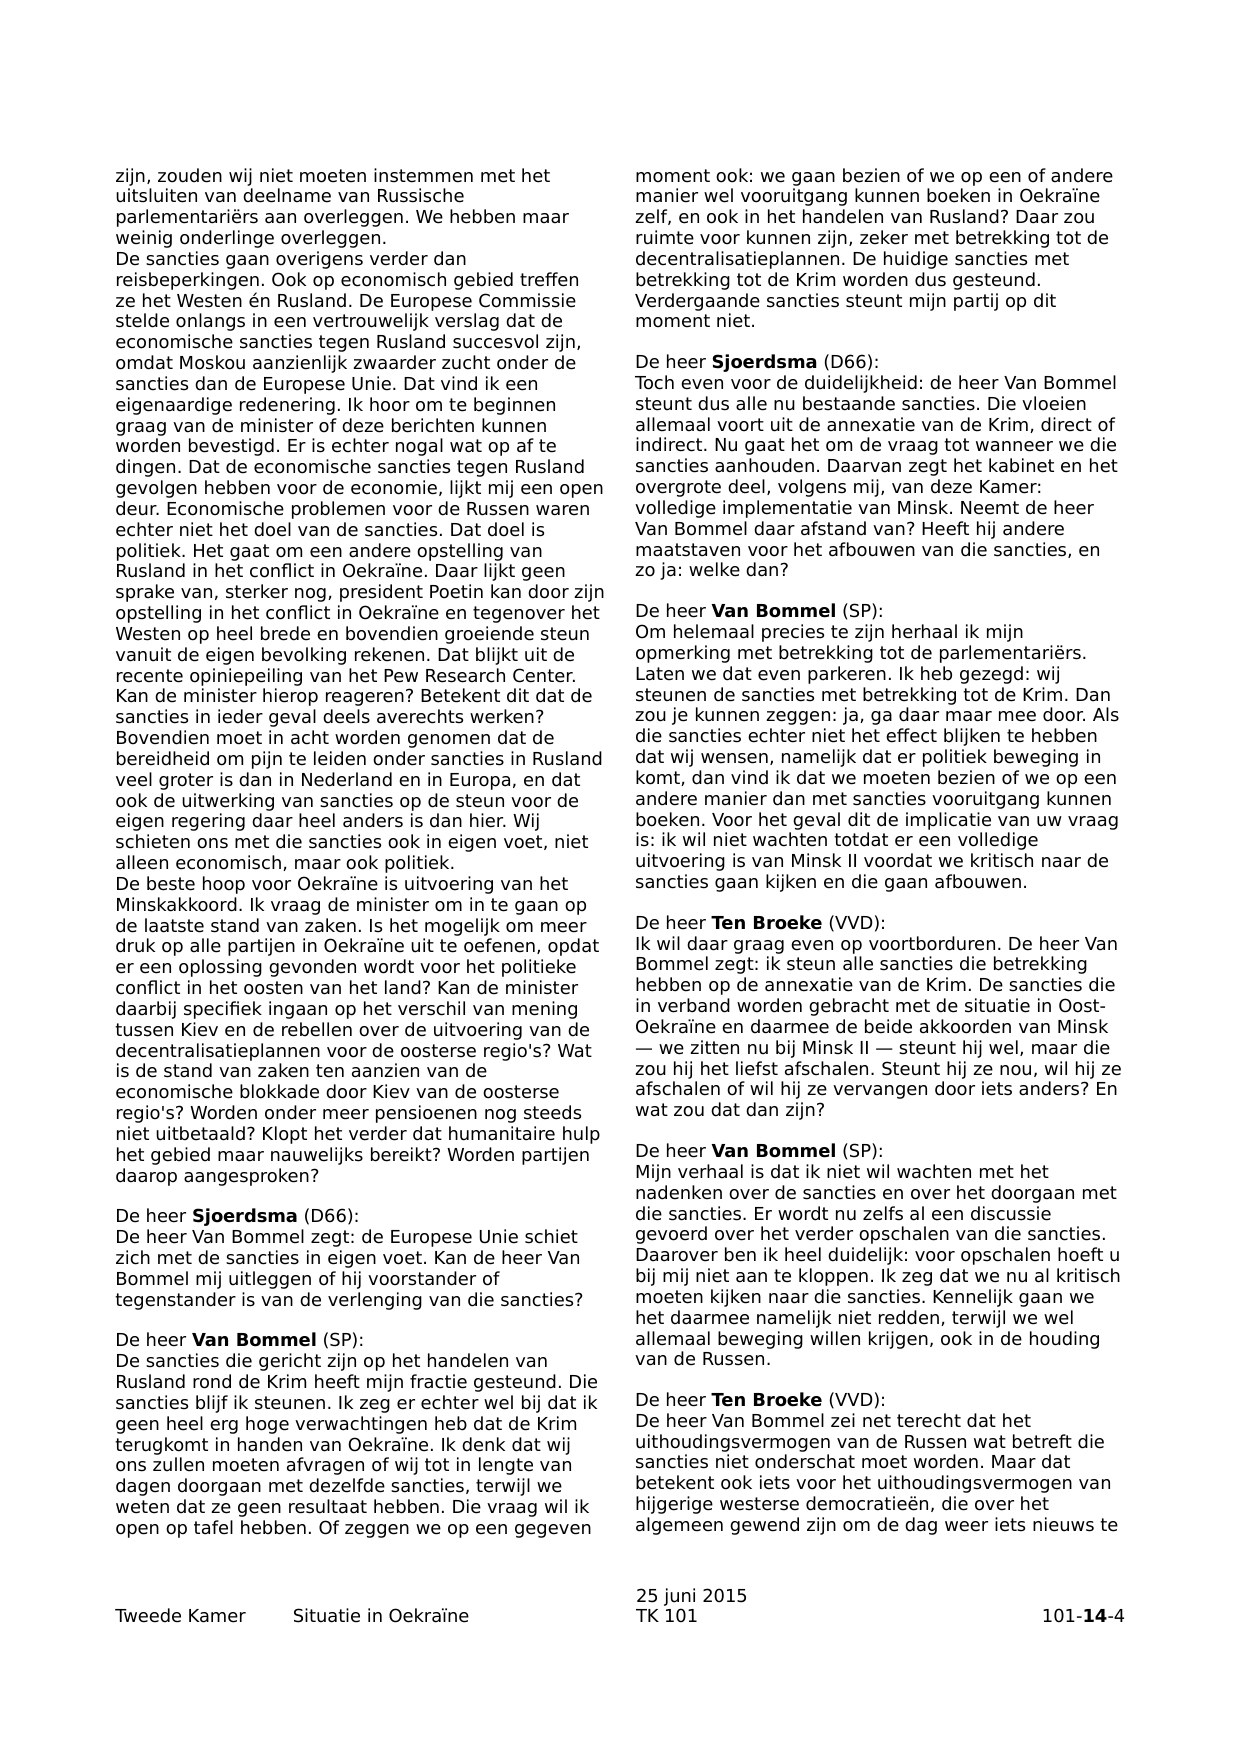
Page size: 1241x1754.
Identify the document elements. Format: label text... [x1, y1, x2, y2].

text Bovendien moet in acht worden genomen dat de bereidheid om pijn te leiden onder sancties in Rusland veel groter is dan in Nederland en in Europa, en dat ook de uitwerking van sancties op de steun voor de eigen regering daar heel anders is dan hier. Wij schieten ons met die sancties ook in eigen voet, niet alleen economisch, maar ook politiek. [115, 728, 605, 874]
text De sancties die gericht zijn op het handelen van Rusland rond de Krim heeft mijn fractie gesteund. Die sancties blijf ik steunen. Ik zeg er echter wel bij dat ik geen heel erg hoge verwachtingen heb dat de Krim terugkomt in handen van Oekraïne. Ik denk dat wij ons zullen moeten afvragen of wij tot in lengte van dagen doorgaan met dezelfde sancties, terwijl we weten dat ze geen resultaat hebben. Die vraag wil ik open op tafel hebben. Of zeggen we op een gegeven [115, 1351, 605, 1538]
text De heer Van Bommel (SP): [635, 601, 1125, 622]
text De beste hoop voor Oekraïne is uitvoering van het Minskakkoord. Ik vraag de minister om in te gaan op de laatste stand van zaken. Is het mogelijk om meer druk op alle partijen in Oekraïne uit te oefenen, opdat er een oplossing gevonden wordt voor het politieke conflict in het oosten van het land? Kan de minister daarbij specifiek ingaan op het verschil van mening tussen Kiev en de rebellen over de uitvoering van de decentralisatieplannen voor de oosterse regio's? Wat is de stand van zaken ten aanzien van de economische blokkade door Kiev van de oosterse regio's? Worden onder meer pensioenen nog steeds niet uitbetaald? Klopt het verder dat humanitaire hulp het gebied maar nauwelijks bereikt? Worden partijen daarop aangesproken? [115, 874, 605, 1186]
text De sancties gaan overigens verder dan reisbeperkingen. Ook op economisch gebied treffen ze het Westen én Rusland. De Europese Commissie stelde onlangs in een vertrouwelijk verslag dat de economische sancties tegen Rusland succesvol zijn, omdat Moskou aanzienlijk zwaarder zucht onder de sancties dan de Europese Unie. Dat vind ik een eigenaardige redenering. Ik hoor om te beginnen graag van de minister of deze berichten kunnen worden bevestigd. Er is echter nogal wat op af te dingen. Dat de economische sancties tegen Rusland gevolgen hebben voor de economie, lijkt mij een open deur. Economische problemen voor de Russen waren echter niet het doel van de sancties. Dat doel is politiek. Het gaat om een andere opstelling van Rusland in het conflict in Oekraïne. Daar lijkt geen sprake van, sterker nog, president Poetin kan door zijn opstelling in het conflict in Oekraïne en tegenover het Westen op heel brede en bovendien groeiende steun vanuit de eigen bevolking rekenen. Dat blijkt uit de recente opiniepeiling van het Pew Research Center. Kan de minister hierop reageren? Betekent dit dat de sancties in ieder geval deels averechts werken? [115, 249, 605, 728]
text De heer Sjoerdsma (D66): [115, 1206, 605, 1227]
text De heer Van Bommel zegt: de Europese Unie schiet zich met de sancties in eigen voet. Kan de heer Van Bommel mij uitleggen of hij voorstander of tegenstander is van de verlenging van die sancties? [115, 1227, 605, 1310]
text Ik wil daar graag even op voortborduren. De heer Van Bommel zegt: ik steun alle sancties die betrekking hebben op de annexatie van de Krim. De sancties die in verband worden gebracht met de situatie in Oost-Oekraïne en daarmee de beide akkoorden van Minsk — we zitten nu bij Minsk II — steunt hij wel, maar die zou hij het liefst afschalen. Steunt hij ze nou, wil hij ze afschalen of wil hij ze vervangen door iets anders? En wat zou dat dan zijn? [635, 933, 1125, 1121]
text De heer Van Bommel (SP): [115, 1330, 605, 1351]
text De heer Van Bommel zei net terecht dat het uithoudingsvermogen van de Russen wat betreft die sancties niet onderschat moet worden. Maar dat betekent ook iets voor het uithoudingsvermogen van hijgerige westerse democratieën, die over het algemeen gewend zijn om de dag weer iets nieuws te [635, 1411, 1125, 1536]
text De heer Ten Broeke (VVD): [635, 1390, 1125, 1411]
text De heer Ten Broeke (VVD): [635, 913, 1125, 933]
text zijn, zouden wij niet moeten instemmen met het uitsluiten van deelname van Russische parlementariërs aan overleggen. We hebben maar weinig onderlinge overleggen. [115, 165, 605, 249]
text Mijn verhaal is dat ik niet wil wachten met het nadenken over de sancties en over het doorgaan met die sancties. Er wordt nu zelfs al een discussie gevoerd over het verder opschalen van die sancties. Daarover ben ik heel duidelijk: voor opschalen hoeft u bij mij niet aan te kloppen. Ik zeg dat we nu al kritisch moeten kijken naar die sancties. Kennelijk gaan we het daarmee namelijk niet redden, terwijl we wel allemaal beweging willen krijgen, ook in de houding van de Russen. [635, 1162, 1125, 1370]
text moment ook: we gaan bezien of we op een of andere manier wel vooruitgang kunnen boeken in Oekraïne zelf, en ook in het handelen van Rusland? Daar zou ruimte voor kunnen zijn, zeker met betrekking tot de decentralisatieplannen. De huidige sancties met betrekking tot de Krim worden dus gesteund. Verdergaande sancties steunt mijn partij op dit moment niet. [635, 165, 1125, 332]
text De heer Sjoerdsma (D66): [635, 352, 1125, 373]
text Toch even voor de duidelijkheid: de heer Van Bommel steunt dus alle nu bestaande sancties. Die vloeien allemaal voort uit de annexatie van de Krim, direct of indirect. Nu gaat het om de vraag tot wanneer we die sancties aanhouden. Daarvan zegt het kabinet en het overgrote deel, volgens mij, van deze Kamer: volledige implementatie van Minsk. Neemt de heer Van Bommel daar afstand van? Heeft hij andere maatstaven voor het afbouwen van die sancties, en zo ja: welke dan? [635, 373, 1125, 581]
text De heer Van Bommel (SP): [635, 1141, 1125, 1162]
text Om helemaal precies te zijn herhaal ik mijn opmerking met betrekking tot de parlementariërs. Laten we dat even parkeren. Ik heb gezegd: wij steunen de sancties met betrekking tot de Krim. Dan zou je kunnen zeggen: ja, ga daar maar mee door. Als die sancties echter niet het effect blijken te hebben dat wij wensen, namelijk dat er politiek beweging in komt, dan vind ik dat we moeten bezien of we op een andere manier dan met sancties vooruitgang kunnen boeken. Voor het geval dit de implicatie van uw vraag is: ik wil niet wachten totdat er een volledige uitvoering is van Minsk II voordat we kritisch naar de sancties gaan kijken en die gaan afbouwen. [635, 622, 1125, 893]
